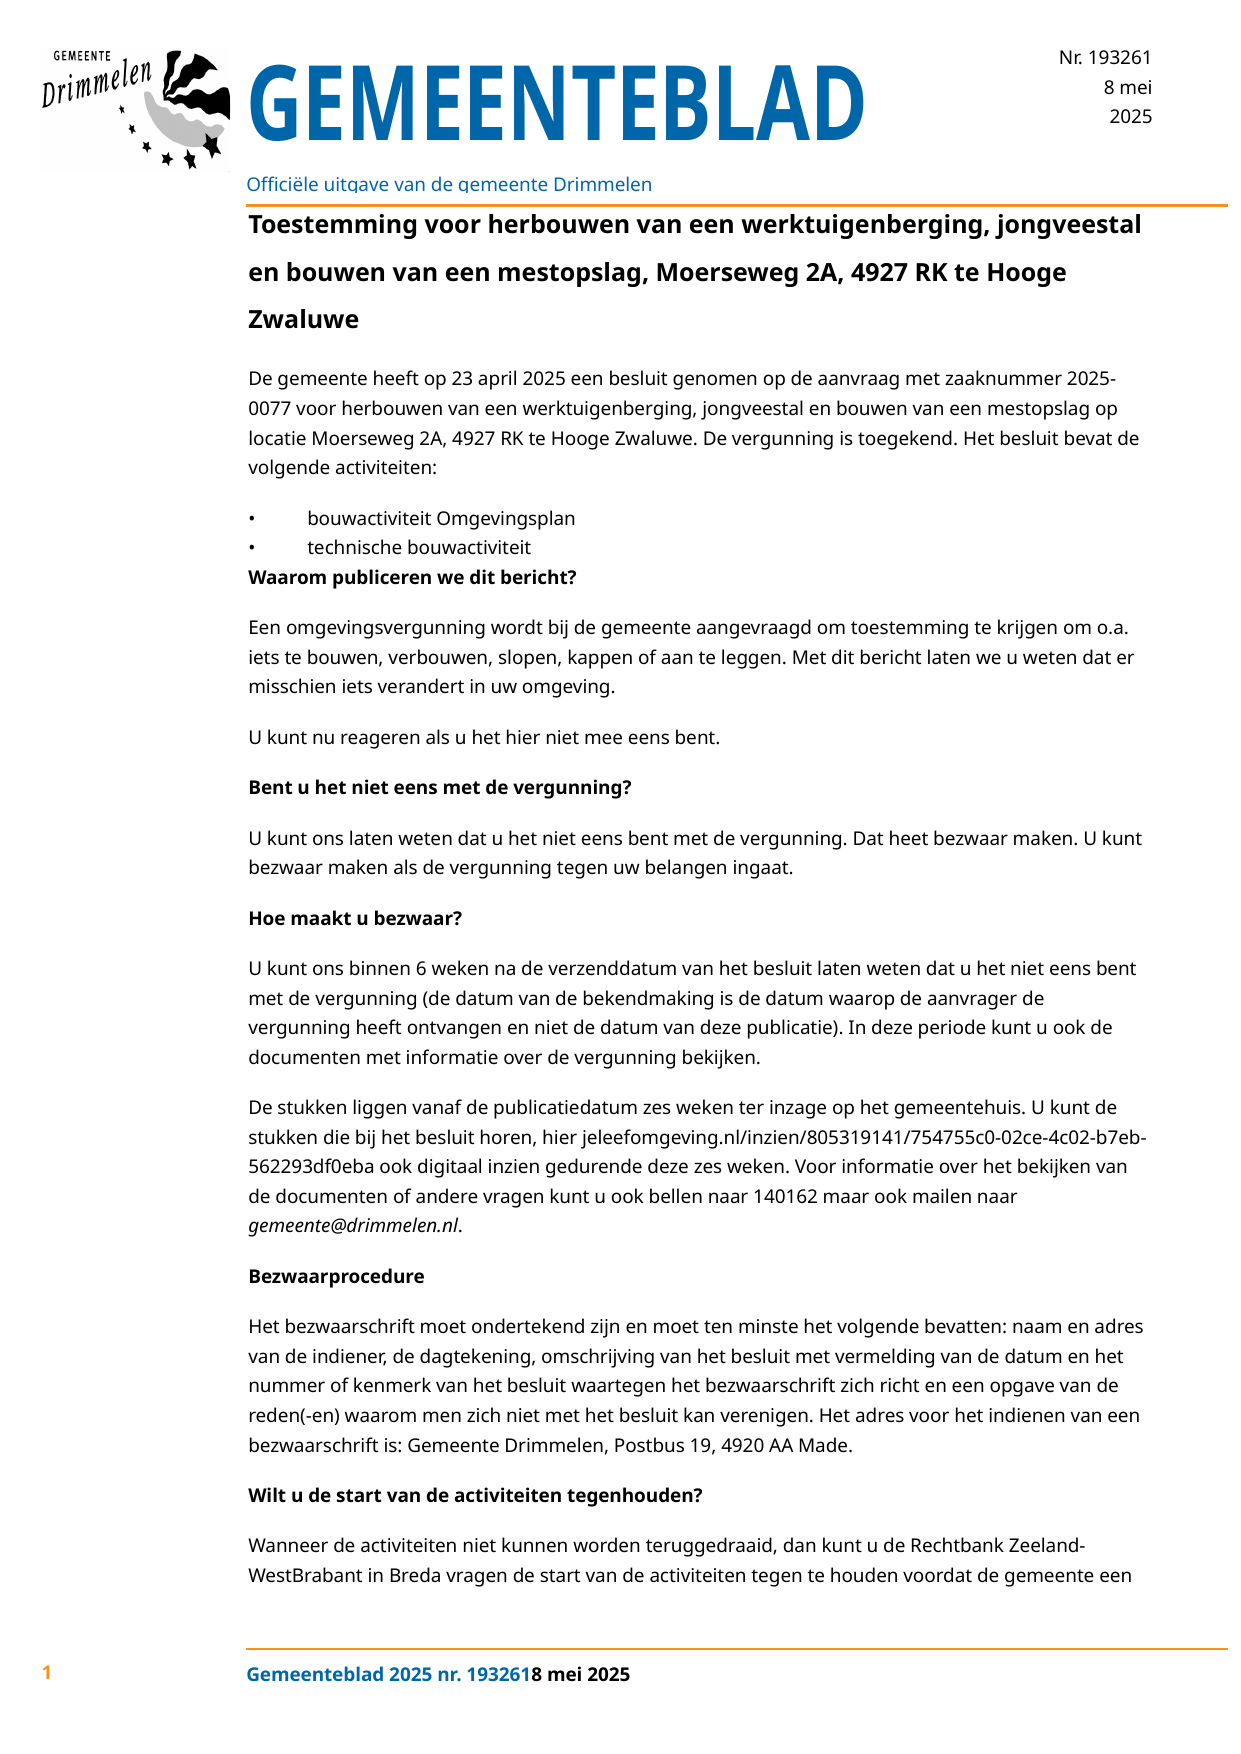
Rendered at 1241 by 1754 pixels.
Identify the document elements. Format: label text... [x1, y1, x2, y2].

text Een omgevingsvergunning wordt bij de gemeente aangevraagd om toestemming te krijgen om o.a. iets te bouwen, verbouwen, slopen, kappen of aan te leggen. Met dit bericht laten we u weten dat er misschien iets verandert in uw omgeving. [248, 614, 1152, 699]
text Het bezwaarschrift moet ondertekend zijn en moet ten minste het volgende bevatten: naam en adres van de indiener, de dagtekening, omschrijving van het besluit met vermelding van de datum en het nummer of kenmerk van het besluit waartegen het bezwaarschrift zich richt en een opgave van de reden(-en) waarom men zich niet met het besluit kan verenigen. Het adres voor het indienen van een bezwaarschrift is: Gemeente Drimmelen, Postbus 19, 4920 AA Made. [248, 1313, 1152, 1457]
picture [41, 47, 231, 172]
text U kunt ons laten weten dat u het niet eens bent met de vergunning. Dat heet bezwaar maken. U kunt bezwaar maken als de vergunning tegen uw belangen ingaat. [248, 825, 1152, 880]
text Hoe maakt u bezwaar? [248, 905, 1152, 930]
text De gemeente heeft op 23 april 2025 een besluit genomen op de aanvraag met zaaknummer 2025-0077 voor herbouwen van een werktuigenberging, jongveestal en bouwen van een mestopslag op locatie Moerseweg 2A, 4927 RK te Hooge Zwaluwe. De vergunning is toegekend. Het besluit bevat de volgende activiteiten: [248, 366, 1152, 480]
text Wanneer de activiteiten niet kunnen worden teruggedraaid, dan kunt u de Rechtbank Zeeland-WestBrabant in Breda vragen de start van de activiteiten tegen te houden voordat de gemeente een [248, 1533, 1152, 1588]
text De stukken liggen vanaf de publicatiedatum zes weken ter inzage op het gemeentehuis. U kunt de stukken die bij het besluit horen, hier jeleefomgeving.nl/inzien/805319141/754755c0-02ce-4c02-b7eb-562293df0eba ook digitaal inzien gedurende deze zes weken. Voor informatie over het bekijken van de documenten of andere vragen kunt u ook bellen naar 140162 maar ook mailen naar gemeente@drimmelen.nl. [248, 1094, 1152, 1238]
text Bent u het niet eens met de vergunning? [248, 774, 1152, 800]
text Bezwaarprocedure [248, 1263, 1152, 1289]
text U kunt ons binnen 6 weken na de verzenddatum van het besluit laten weten dat u het niet eens bent met de vergunning (de datum van de bekendmaking is de datum waarop de aanvrager de vergunning heeft ontvangen en niet de datum van deze publicatie). In deze periode kunt u ook de documenten met informatie over de vergunning bekijken. [248, 955, 1152, 1069]
list technische bouwactiviteit [248, 534, 1152, 560]
text Toestemming voor herbouwen van een werktuigenberging, jongveestal en bouwen van een mestopslag, Moerseweg 2A, 4927 RK te Hooge Zwaluwe [248, 207, 1152, 336]
text U kunt nu reageren als u het hier niet mee eens bent. [248, 724, 1152, 749]
text Waarom publiceren we dit bericht? [248, 564, 1152, 589]
text Wilt u de start van de activiteiten tegenhouden? [248, 1482, 1152, 1508]
list bouwactiviteit Omgevingsplan [248, 505, 1152, 530]
